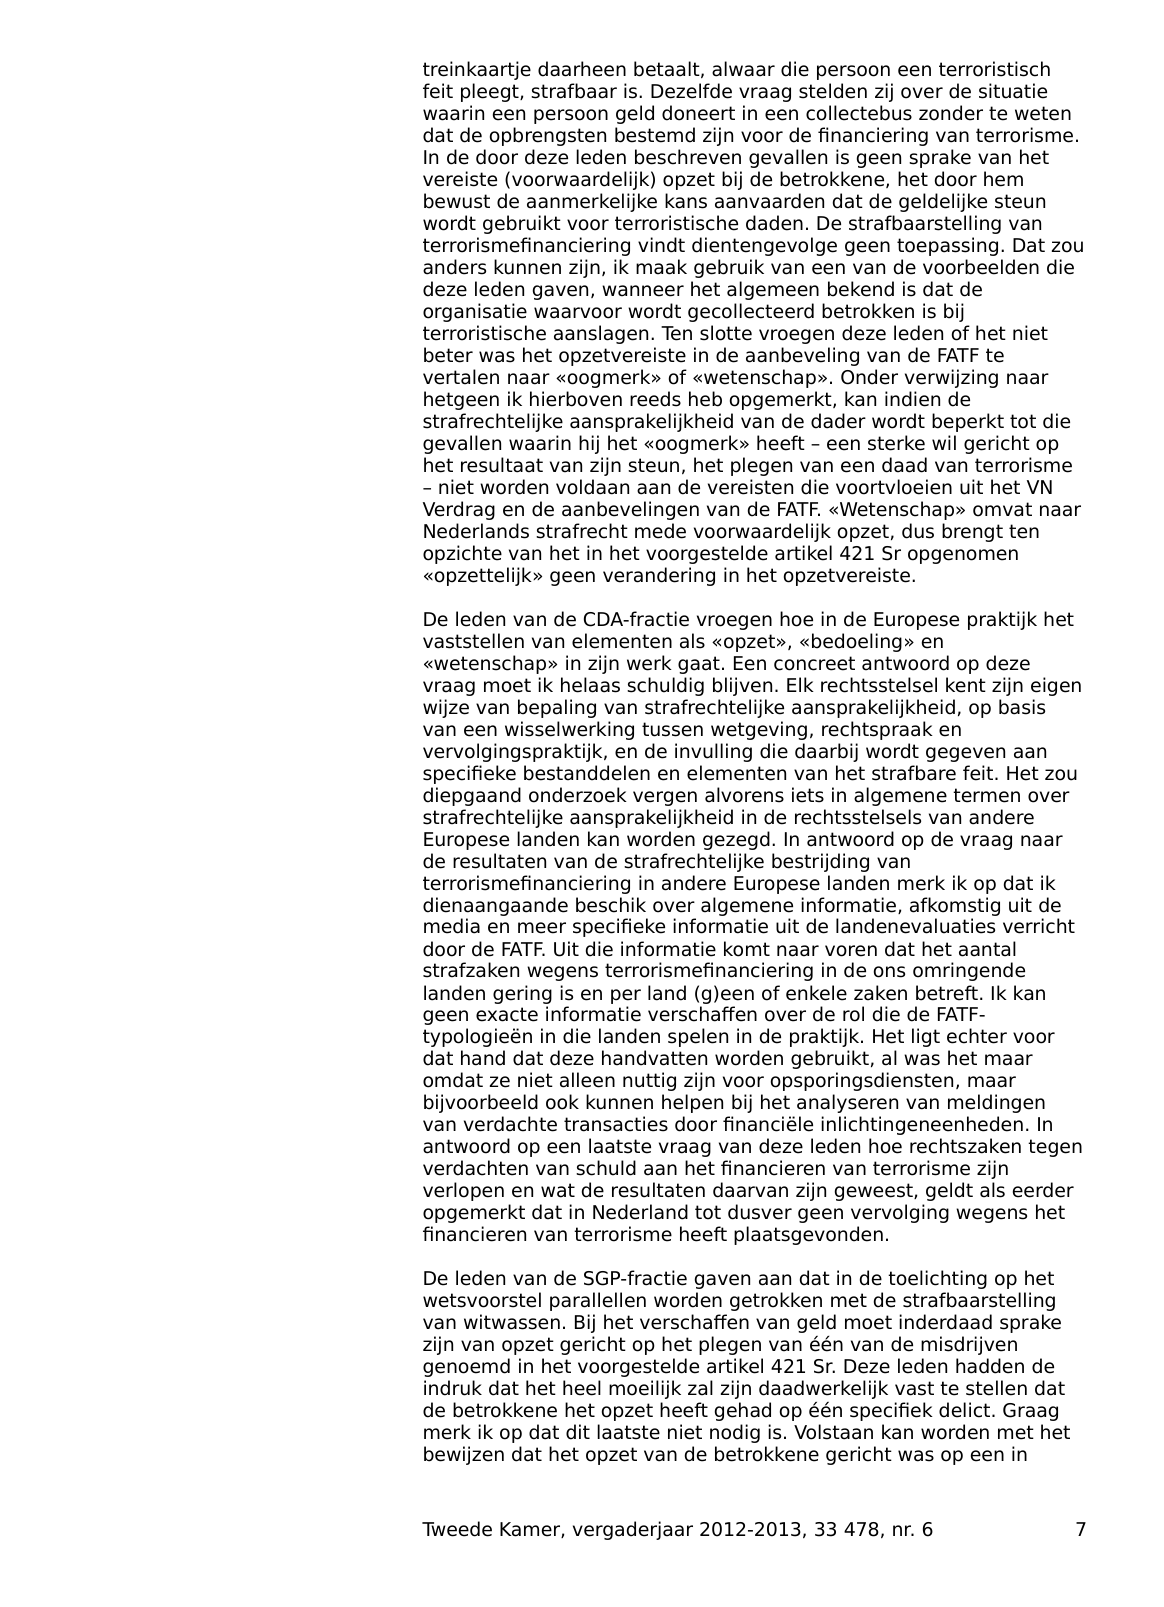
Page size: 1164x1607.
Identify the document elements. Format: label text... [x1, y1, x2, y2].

text De leden van de CDA-fractie vroegen hoe in de Europese praktijk het vaststellen van elementen als «opzet», «bedoeling» en «wetenschap» in zijn werk gaat. Een concreet antwoord op deze vraag moet ik helaas schuldig blijven. Elk rechtsstelsel kent zijn eigen wijze van bepaling van strafrechtelijke aansprakelijkheid, op basis van een wisselwerking tussen wetgeving, rechtspraak en vervolgingspraktijk, en de invulling die daarbij wordt gegeven aan specifieke bestanddelen en elementen van het strafbare feit. Het zou diepgaand onderzoek vergen alvorens iets in algemene termen over strafrechtelijke aansprakelijkheid in de rechtsstelsels van andere Europese landen kan worden gezegd. In antwoord op de vraag naar de resultaten van de strafrechtelijke bestrijding van terrorismefinanciering in andere Europese landen merk ik op dat ik dienaangaande beschik over algemene informatie, afkomstig uit de media en meer specifieke informatie uit de landenevaluaties verricht door de FATF. Uit die informatie komt naar voren dat het aantal strafzaken wegens terrorismefinanciering in de ons omringende landen gering is en per land (g)een of enkele zaken betreft. Ik kan geen exacte informatie verschaffen over de rol die de FATF-typologieën in die landen spelen in de praktijk. Het ligt echter voor dat hand dat deze handvatten worden gebruikt, al was het maar omdat ze niet alleen nuttig zijn voor opsporingsdiensten, maar bijvoorbeeld ook kunnen helpen bij het analyseren van meldingen van verdachte transacties door financiële inlichtingeneenheden. In antwoord op een laatste vraag van deze leden hoe rechtszaken tegen verdachten van schuld aan het financieren van terrorisme zijn verlopen en wat de resultaten daarvan zijn geweest, geldt als eerder opgemerkt dat in Nederland tot dusver geen vervolging wegens het financieren van terrorisme heeft plaatsgevonden. [422, 609, 1087, 1246]
text De leden van de SGP-fractie gaven aan dat in de toelichting op het wetsvoorstel parallellen worden getrokken met de strafbaarstelling van witwassen. Bij het verschaffen van geld moet inderdaad sprake zijn van opzet gericht op het plegen van één van de misdrijven genoemd in het voorgestelde artikel 421 Sr. Deze leden hadden de indruk dat het heel moeilijk zal zijn daadwerkelijk vast te stellen dat de betrokkene het opzet heeft gehad op één specifiek delict. Graag merk ik op dat dit laatste niet nodig is. Volstaan kan worden met het bewijzen dat het opzet van de betrokkene gericht was op een in [422, 1268, 1087, 1466]
text treinkaartje daarheen betaalt, alwaar die persoon een terroristisch feit pleegt, strafbaar is. Dezelfde vraag stelden zij over de situatie waarin een persoon geld doneert in een collectebus zonder te weten dat de opbrengsten bestemd zijn voor de financiering van terrorisme. In de door deze leden beschreven gevallen is geen sprake van het vereiste (voorwaardelijk) opzet bij de betrokkene, het door hem bewust de aanmerkelijke kans aanvaarden dat de geldelijke steun wordt gebruikt voor terroristische daden. De strafbaarstelling van terrorismefinanciering vindt dientengevolge geen toepassing. Dat zou anders kunnen zijn, ik maak gebruik van een van de voorbeelden die deze leden gaven, wanneer het algemeen bekend is dat de organisatie waarvoor wordt gecollecteerd betrokken is bij terroristische aanslagen. Ten slotte vroegen deze leden of het niet beter was het opzetvereiste in de aanbeveling van de FATF te vertalen naar «oogmerk» of «wetenschap». Onder verwijzing naar hetgeen ik hierboven reeds heb opgemerkt, kan indien de strafrechtelijke aansprakelijkheid van de dader wordt beperkt tot die gevallen waarin hij het «oogmerk» heeft – een sterke wil gericht op het resultaat van zijn steun, het plegen van een daad van terrorisme – niet worden voldaan aan de vereisten die voortvloeien uit het VN Verdrag en de aanbevelingen van de FATF. «Wetenschap» omvat naar Nederlands strafrecht mede voorwaardelijk opzet, dus brengt ten opzichte van het in het voorgestelde artikel 421 Sr opgenomen «opzettelijk» geen verandering in het opzetvereiste. [422, 59, 1087, 587]
